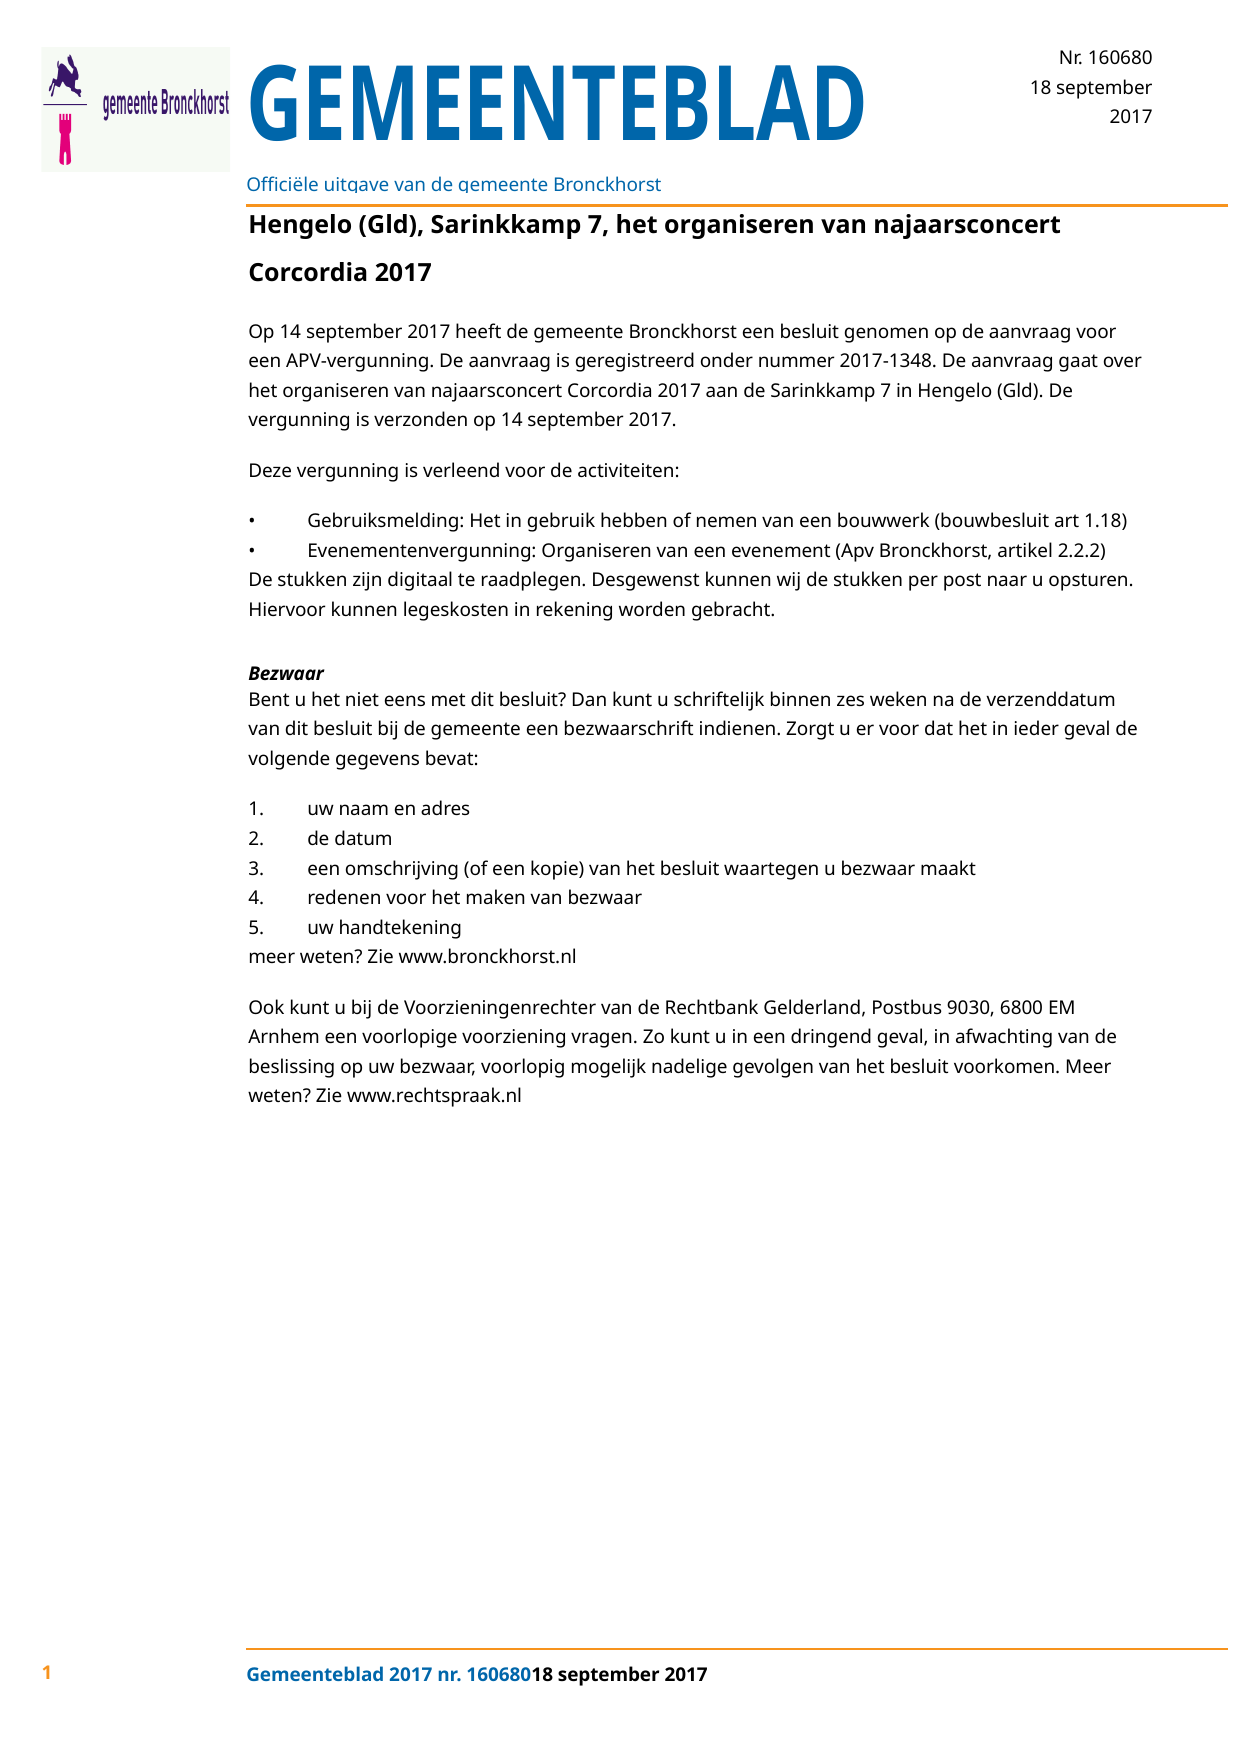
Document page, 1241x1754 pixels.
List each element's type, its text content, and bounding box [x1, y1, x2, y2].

list een omschrijving (of een kopie) van het besluit waartegen u bezwaar maakt [248, 855, 1152, 880]
list uw handtekening [248, 914, 1152, 939]
text Ook kunt u bij de Voorzieningenrechter van de Rechtbank Gelderland, Postbus 9030, 6800 EM Arnhem een voorlopige voorziening vragen. Zo kunt u in een dringend geval, in afwachting van de beslissing op uw bezwaar, voorlopig mogelijk nadelige gevolgen van het besluit voorkomen. Meer weten? Zie www.rechtspraak.nl [248, 994, 1152, 1108]
list Gebruiksmelding: Het in gebruik hebben of nemen van een bouwwerk (bouwbesluit art 1.18) [248, 507, 1152, 533]
list redenen voor het maken van bezwaar [248, 884, 1152, 910]
list Evenementenvergunning: Organiseren van een evenement (Apv Bronckhorst, artikel 2.2.2) [248, 537, 1152, 563]
list de datum [248, 825, 1152, 851]
text Hengelo (Gld), Sarinkkamp 7, het organiseren van najaarsconcert Corcordia 2017 [248, 207, 1152, 288]
text Bezwaar [248, 660, 1152, 686]
picture [41, 47, 231, 172]
text De stukken zijn digitaal te raadplegen. Desgewenst kunnen wij de stukken per post naar u opsturen. Hiervoor kunnen legeskosten in rekening worden gebracht. [248, 567, 1152, 622]
list uw naam en adres [248, 796, 1152, 821]
text Bent u het niet eens met dit besluit? Dan kunt u schriftelijk binnen zes weken na de verzenddatum van dit besluit bij de gemeente een bezwaarschrift indienen. Zorgt u er voor dat het in ieder geval de volgende gegevens bevat: [248, 686, 1152, 771]
text Op 14 september 2017 heeft de gemeente Bronckhorst een besluit genomen op de aanvraag voor een APV-vergunning. De aanvraag is geregistreerd onder nummer 2017-1348. De aanvraag gaat over het organiseren van najaarsconcert Corcordia 2017 aan de Sarinkkamp 7 in Hengelo (Gld). De vergunning is verzonden op 14 september 2017. [248, 318, 1152, 432]
text Deze vergunning is verleend voor de activiteiten: [248, 457, 1152, 483]
text meer weten? Zie www.bronckhorst.nl [248, 943, 1152, 969]
